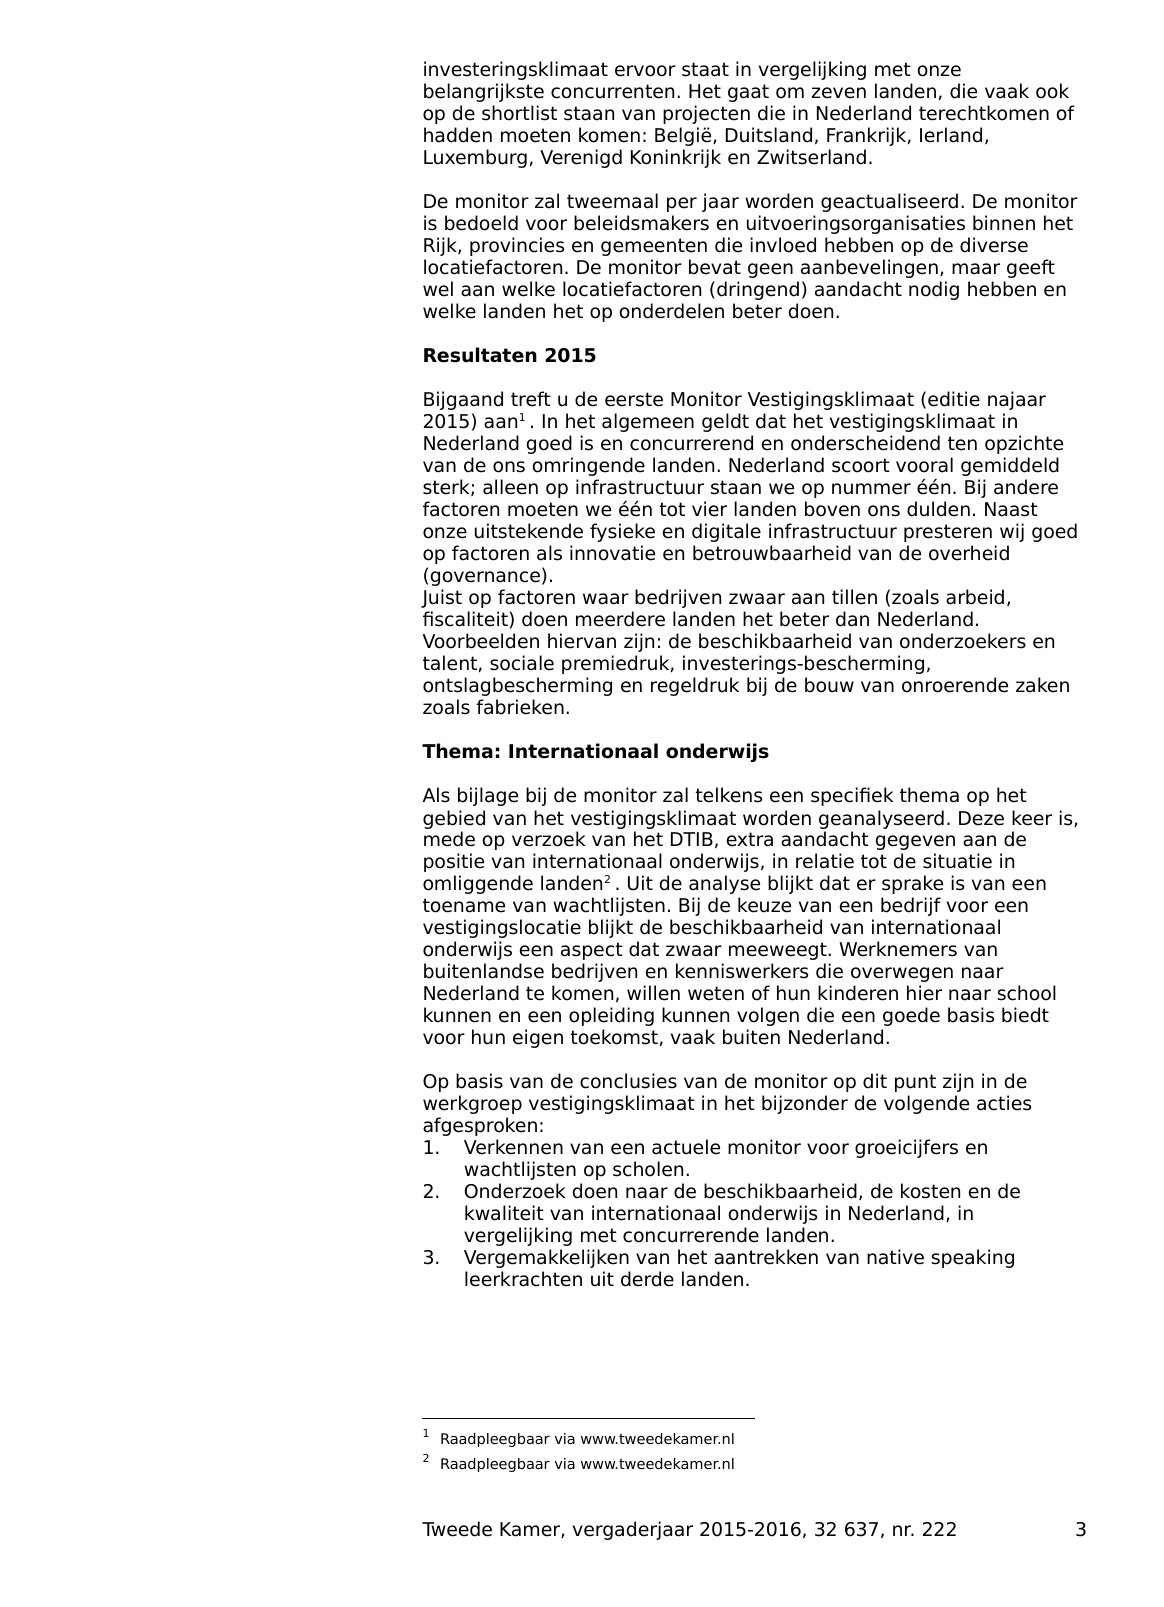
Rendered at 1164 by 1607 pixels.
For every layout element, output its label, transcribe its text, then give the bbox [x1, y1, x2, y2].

text Raadpleegbaar via www.tweedekamer.nl [422, 1427, 1087, 1449]
text investeringsklimaat ervoor staat in vergelijking met onze belangrijkste concurrenten. Het gaat om zeven landen, die vaak ook op de shortlist staan van projecten die in Nederland terechtkomen of hadden moeten komen: België, Duitsland, Frankrijk, Ierland, Luxemburg, Verenigd Koninkrijk en Zwitserland. [422, 59, 1087, 169]
text 1. Verkennen van een actuele monitor voor groeicijfers en wachtlijsten op scholen. [422, 1137, 1087, 1181]
text Bijgaand treft u de eerste Monitor Vestigingsklimaat (editie najaar 2015) aan. In het algemeen geldt dat het vestigingsklimaat in Nederland goed is en concurrerend en onderscheidend ten opzichte van de ons omringende landen. Nederland scoort vooral gemiddeld sterk; alleen op infrastructuur staan we op nummer één. Bij andere factoren moeten we één tot vier landen boven ons dulden. Naast onze uitstekende fysieke en digitale infrastructuur presteren wij goed op factoren als innovatie en betrouwbaarheid van de overheid (governance). [422, 389, 1087, 587]
text Als bijlage bij de monitor zal telkens een specifiek thema op het gebied van het vestigingsklimaat worden geanalyseerd. Deze keer is, mede op verzoek van het DTIB, extra aandacht gegeven aan de positie van internationaal onderwijs, in relatie tot de situatie in omliggende landen. Uit de analyse blijkt dat er sprake is van een toename van wachtlijsten. Bij de keuze van een bedrijf voor een vestigingslocatie blijkt de beschikbaarheid van internationaal onderwijs een aspect dat zwaar meeweegt. Werknemers van buitenlandse bedrijven en kenniswerkers die overwegen naar Nederland te komen, willen weten of hun kinderen hier naar school kunnen en een opleiding kunnen volgen die een goede basis biedt voor hun eigen toekomst, vaak buiten Nederland. [422, 785, 1087, 1049]
text Juist op factoren waar bedrijven zwaar aan tillen (zoals arbeid, fiscaliteit) doen meerdere landen het beter dan Nederland. Voorbeelden hiervan zijn: de beschikbaarheid van onderzoekers en talent, sociale premiedruk, investerings-bescherming, ontslagbescherming en regeldruk bij de bouw van onroerende zaken zoals fabrieken. [422, 587, 1087, 719]
text Raadpleegbaar via www.tweedekamer.nl [422, 1452, 1087, 1474]
text 2. Onderzoek doen naar de beschikbaarheid, de kosten en de kwaliteit van internationaal onderwijs in Nederland, in vergelijking met concurrerende landen. [422, 1181, 1087, 1247]
subtitle Resultaten 2015 [422, 345, 1087, 367]
subtitle Thema: Internationaal onderwijs [422, 741, 1087, 763]
text 3. Vergemakkelijken van het aantrekken van native speaking leerkrachten uit derde landen. [422, 1247, 1087, 1291]
text Op basis van de conclusies van de monitor op dit punt zijn in de werkgroep vestigingsklimaat in het bijzonder de volgende acties afgesproken: [422, 1071, 1087, 1137]
text De monitor zal tweemaal per jaar worden geactualiseerd. De monitor is bedoeld voor beleidsmakers en uitvoeringsorganisaties binnen het Rijk, provincies en gemeenten die invloed hebben op de diverse locatiefactoren. De monitor bevat geen aanbevelingen, maar geeft wel aan welke locatiefactoren (dringend) aandacht nodig hebben en welke landen het op onderdelen beter doen. [422, 191, 1087, 323]
